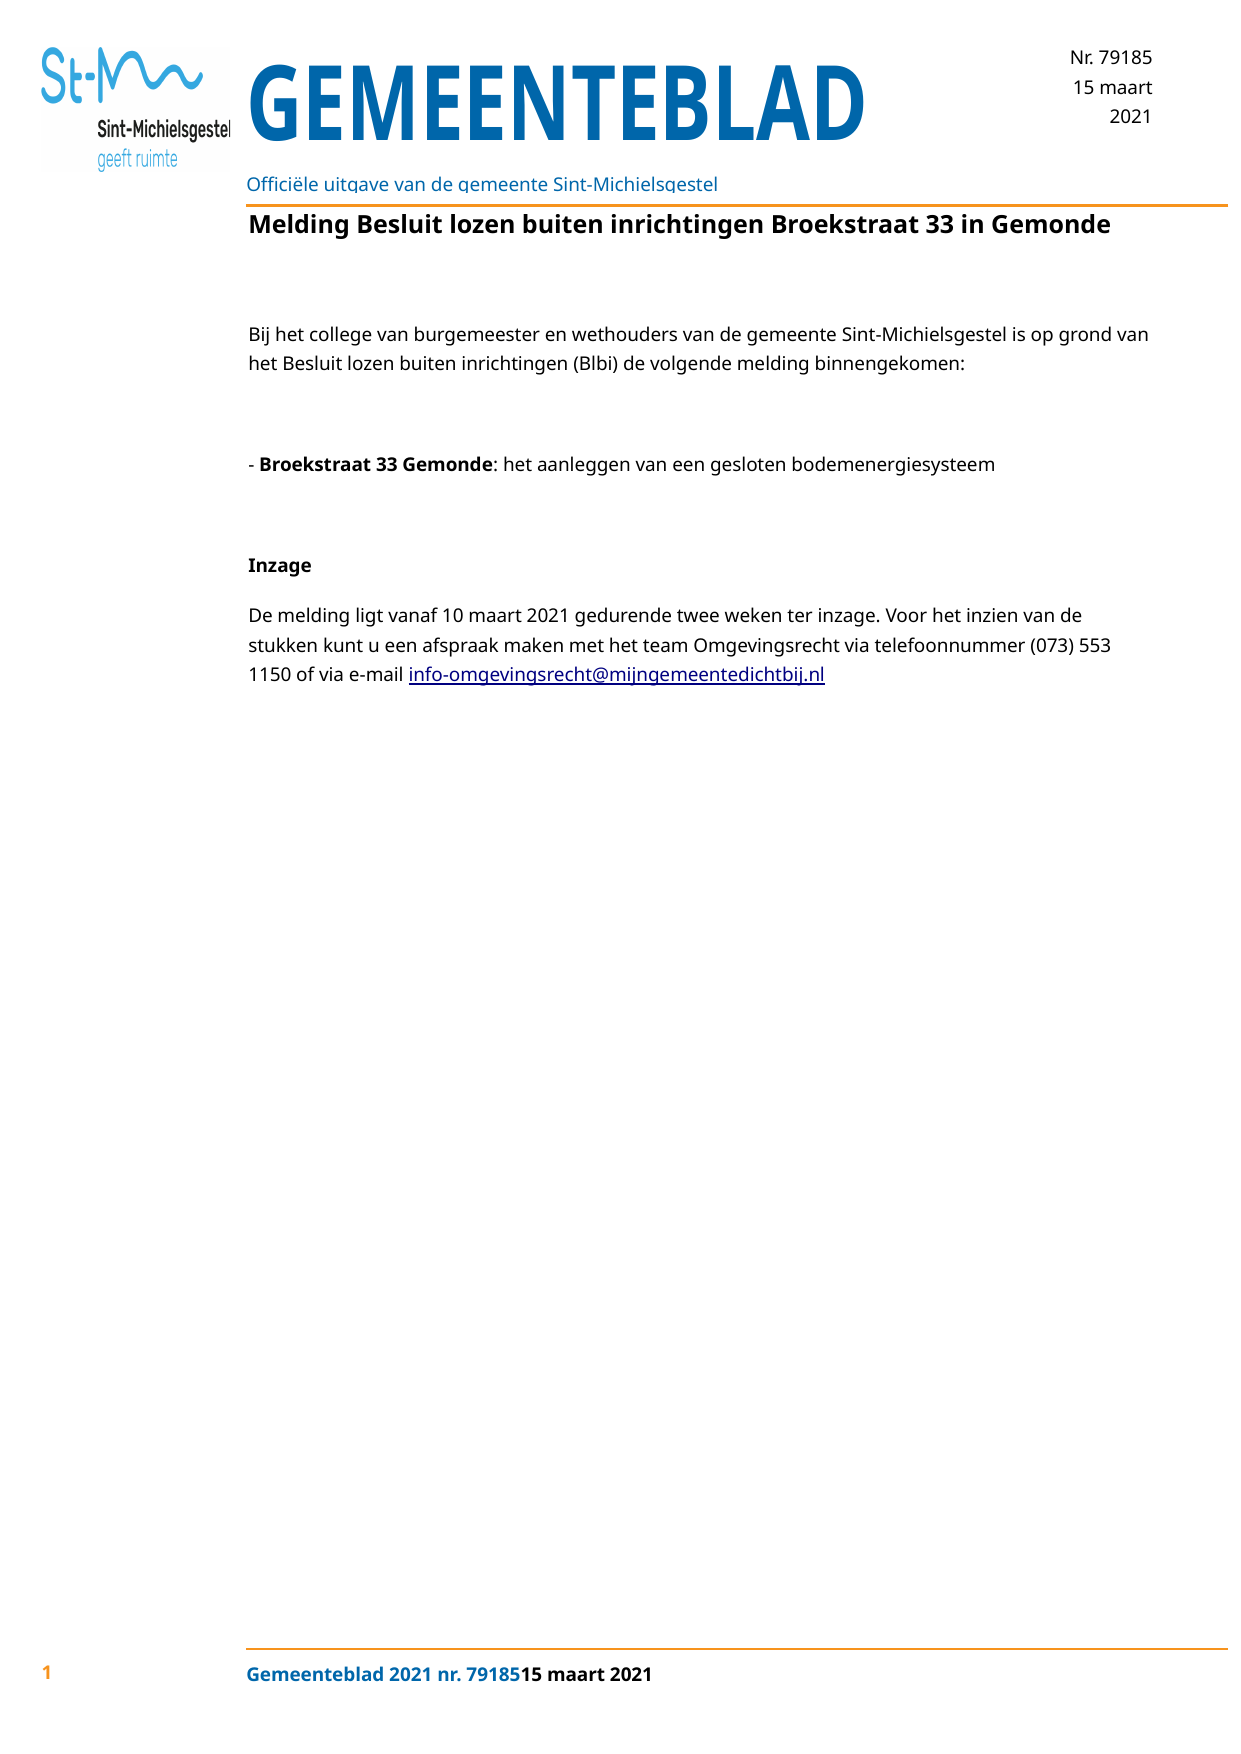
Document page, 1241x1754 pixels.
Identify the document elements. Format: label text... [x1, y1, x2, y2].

text Melding Besluit lozen buiten inrichtingen Broekstraat 33 in Gemonde [248, 207, 1152, 241]
text De melding ligt vanaf 10 maart 2021 gedurende twee weken ter inzage. Voor het inzien van de stukken kunt u een afspraak maken met het team Omgevingsrecht via telefoonnummer (073) 553 1150 of via e-mail info-omgevingsrecht@mijngemeentedichtbij.nl [248, 602, 1152, 687]
picture [41, 47, 231, 172]
text Bij het college van burgemeester en wethouders van de gemeente Sint-Michielsgestel is op grond van het Besluit lozen buiten inrichtingen (Blbi) de volgende melding binnengekomen: [248, 321, 1152, 376]
text Inzage [248, 552, 1152, 578]
text - Broekstraat 33 Gemonde: het aanleggen van een gesloten bodemenergiesysteem [248, 451, 1152, 477]
